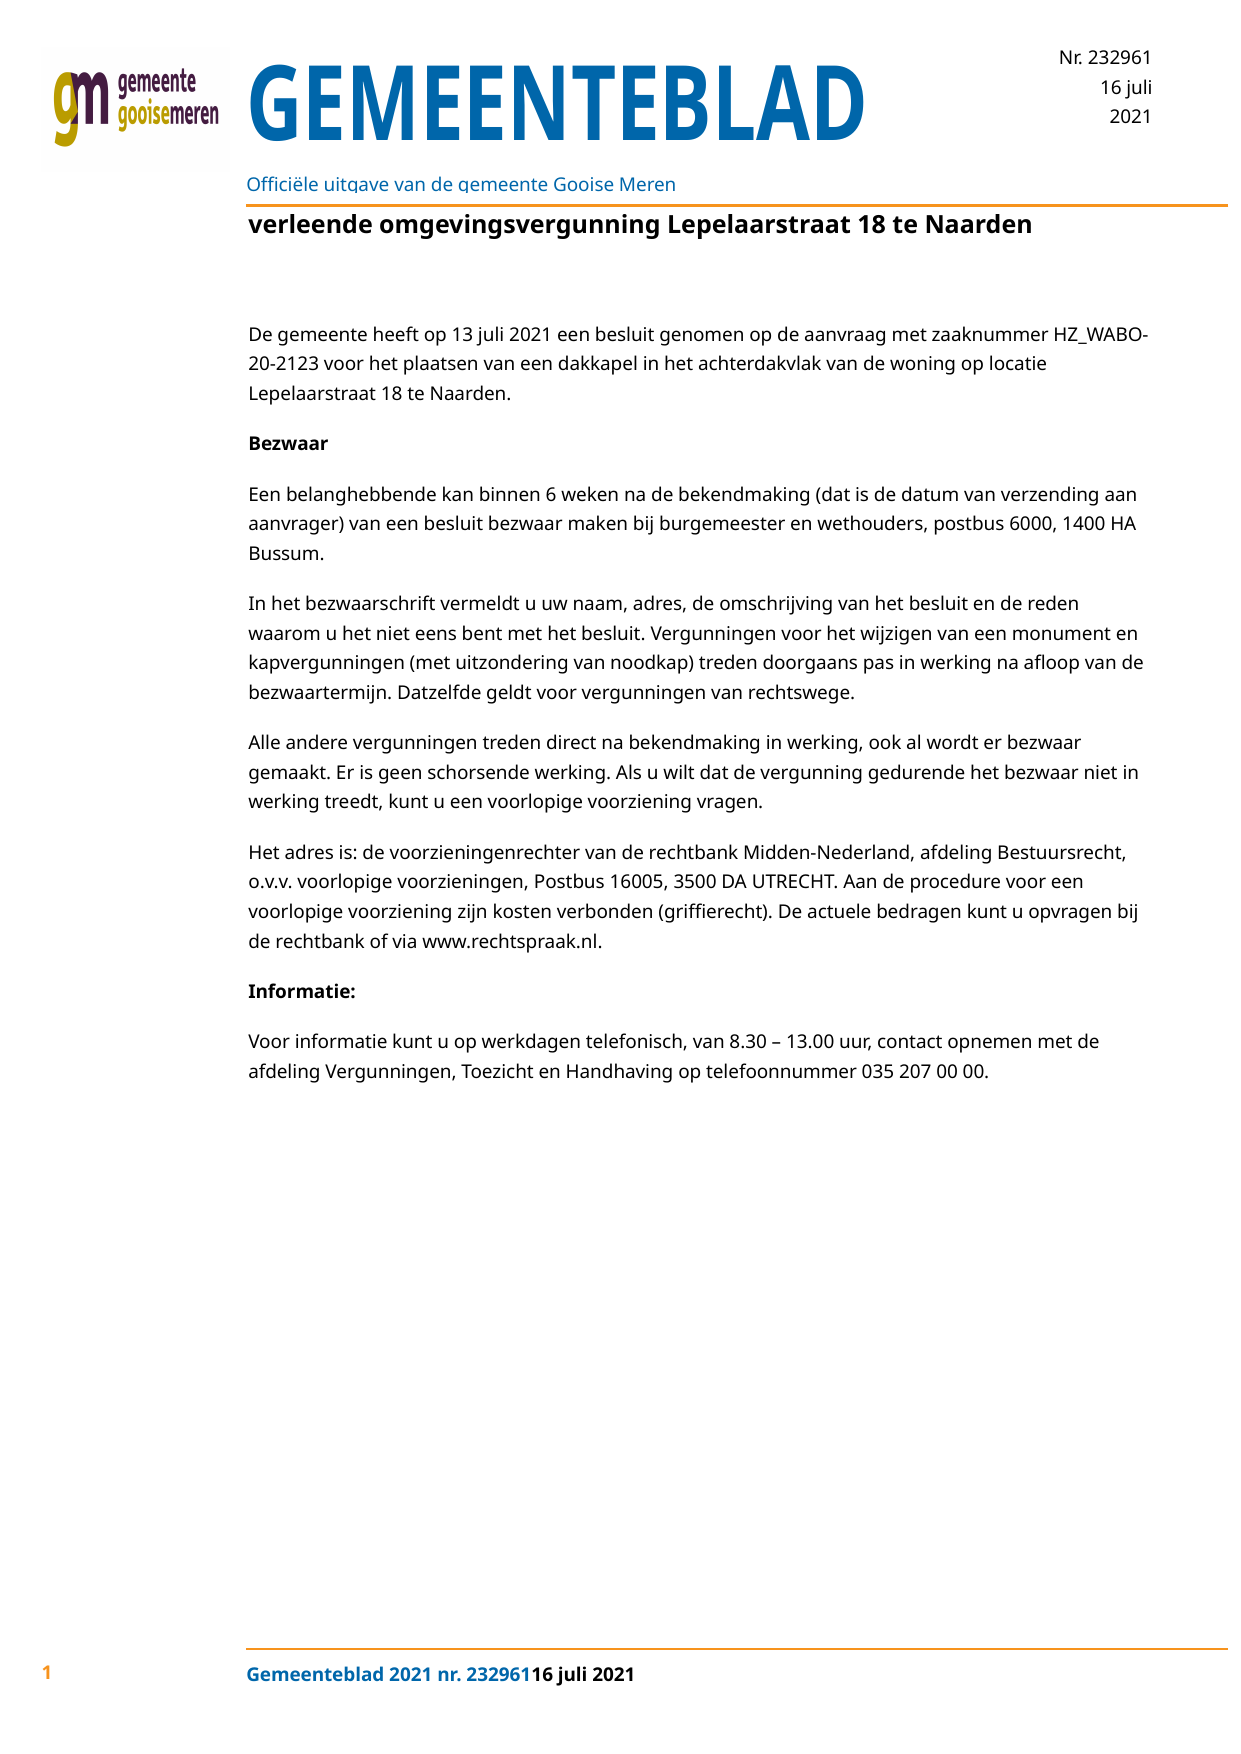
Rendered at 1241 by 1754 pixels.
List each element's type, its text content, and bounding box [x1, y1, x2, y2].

text Het adres is: de voorzieningenrechter van de rechtbank Midden-Nederland, afdeling Bestuursrecht, o.v.v. voorlopige voorzieningen, Postbus 16005, 3500 DA UTRECHT. Aan de procedure voor een voorlopige voorziening zijn kosten verbonden (griffierecht). De actuele bedragen kunt u opvragen bij de rechtbank of via www.rechtspraak.nl. [248, 839, 1152, 953]
text De gemeente heeft op 13 juli 2021 een besluit genomen op de aanvraag met zaaknummer HZ_WABO-20-2123 voor het plaatsen van een dakkapel in het achterdakvlak van de woning op locatie Lepelaarstraat 18 te Naarden. [248, 321, 1152, 406]
text verleende omgevingsvergunning Lepelaarstraat 18 te Naarden [248, 207, 1152, 241]
text Voor informatie kunt u op werkdagen telefonisch, van 8.30 – 13.00 uur, contact opnemen met de afdeling Vergunningen, Toezicht en Handhaving op telefoonnummer 035 207 00 00. [248, 1029, 1152, 1084]
picture [41, 47, 231, 172]
text Alle andere vergunningen treden direct na bekendmaking in werking, ook al wordt er bezwaar gemaakt. Er is geen schorsende werking. Als u wilt dat de vergunning gedurende het bezwaar niet in werking treedt, kunt u een voorlopige voorziening vragen. [248, 729, 1152, 814]
text In het bezwaarschrift vermeldt u uw naam, adres, de omschrijving van het besluit en de reden waarom u het niet eens bent met het besluit. Vergunningen voor het wijzigen van een monument en kapvergunningen (met uitzondering van noodkap) treden doorgaans pas in werking na afloop van de bezwaartermijn. Datzelfde geldt voor vergunningen van rechtswege. [248, 590, 1152, 705]
text Bezwaar [248, 430, 1152, 456]
text Informatie: [248, 978, 1152, 1004]
text Een belanghebbende kan binnen 6 weken na de bekendmaking (dat is de datum van verzending aan aanvrager) van een besluit bezwaar maken bij burgemeester en wethouders, postbus 6000, 1400 HA Bussum. [248, 481, 1152, 566]
